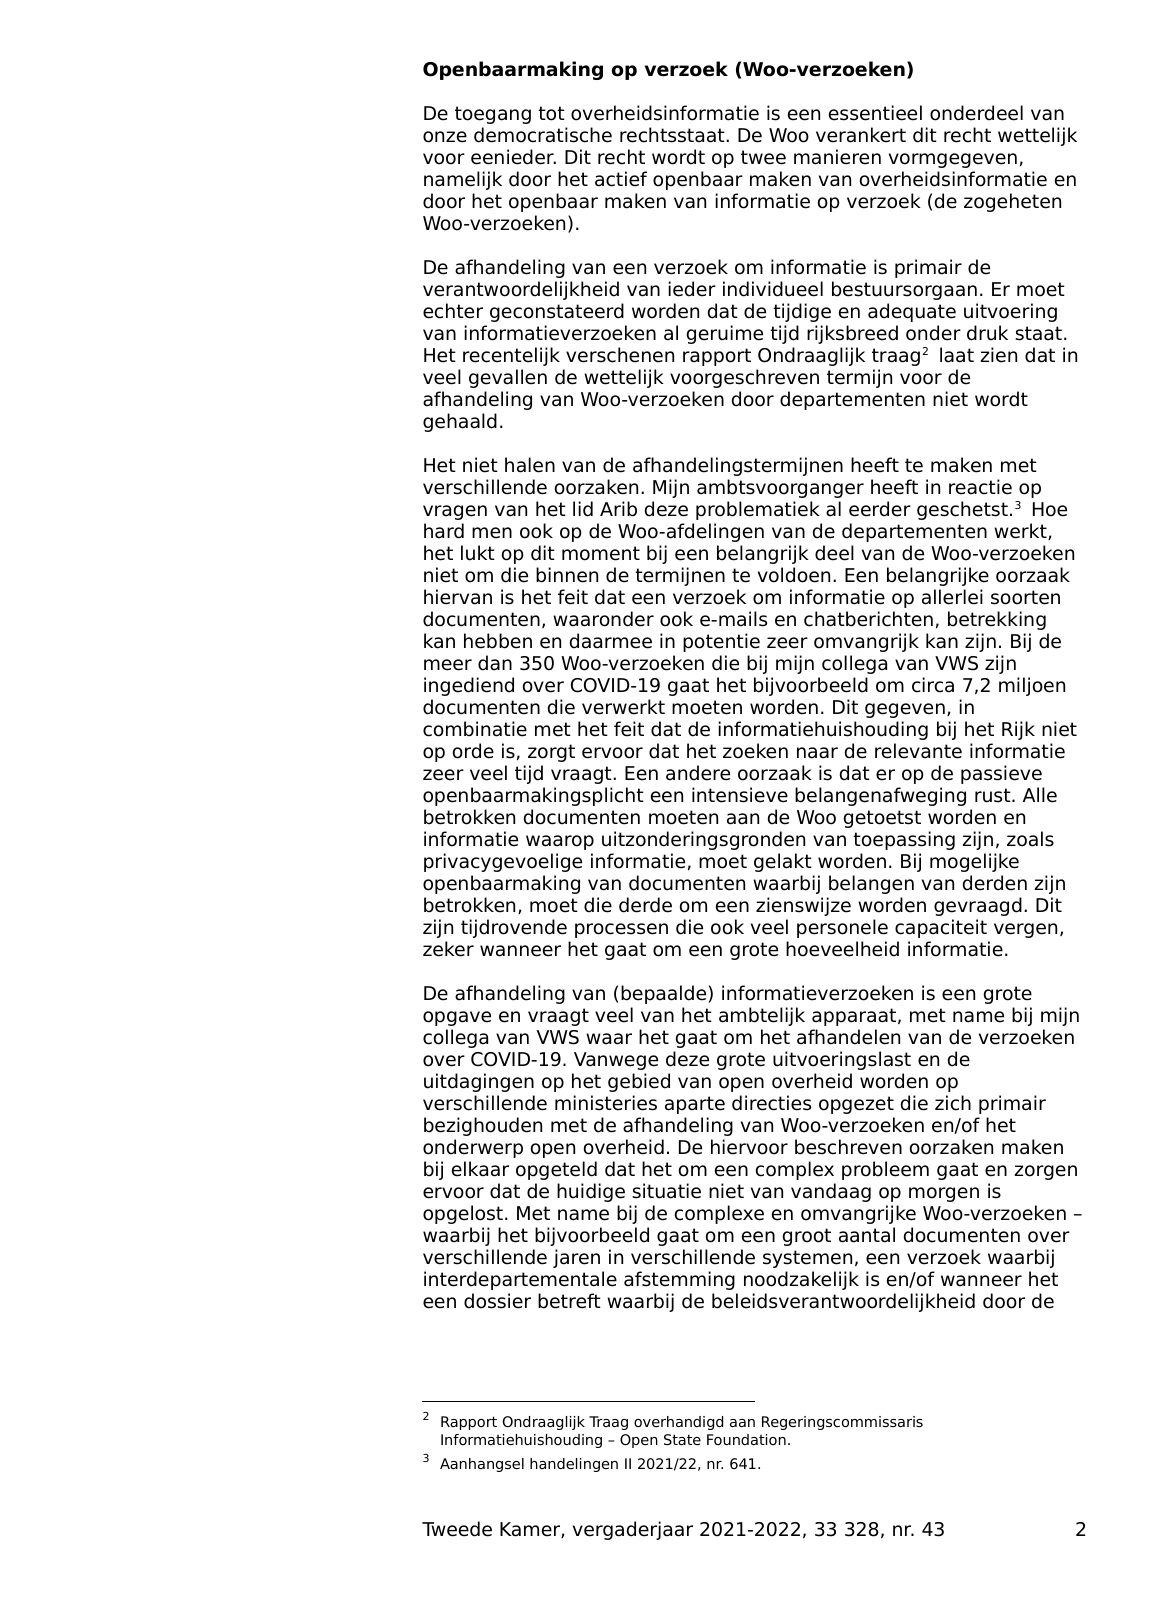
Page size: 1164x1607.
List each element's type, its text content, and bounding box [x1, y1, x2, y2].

text De toegang tot overheidsinformatie is een essentieel onderdeel van onze democratische rechtsstaat. De Woo verankert dit recht wettelijk voor eenieder. Dit recht wordt op twee manieren vormgegeven, namelijk door het actief openbaar maken van overheidsinformatie en door het openbaar maken van informatie op verzoek (de zogeheten Woo-verzoeken). [422, 103, 1087, 235]
text Aanhangsel handelingen II 2021/22, nr. 641. [422, 1452, 1087, 1474]
text Het niet halen van de afhandelingstermijnen heeft te maken met verschillende oorzaken. Mijn ambtsvoorganger heeft in reactie op vragen van het lid Arib deze problematiek al eerder geschetst. Hoe hard men ook op de Woo-afdelingen van de departementen werkt, het lukt op dit moment bij een belangrijk deel van de Woo-verzoeken niet om die binnen de termijnen te voldoen. Een belangrijke oorzaak hiervan is het feit dat een verzoek om informatie op allerlei soorten documenten, waaronder ook e-mails en chatberichten, betrekking kan hebben en daarmee in potentie zeer omvangrijk kan zijn. Bij de meer dan 350 Woo-verzoeken die bij mijn collega van VWS zijn ingediend over COVID-19 gaat het bijvoorbeeld om circa 7,2 miljoen documenten die verwerkt moeten worden. Dit gegeven, in combinatie met het feit dat de informatiehuishouding bij het Rijk niet op orde is, zorgt ervoor dat het zoeken naar de relevante informatie zeer veel tijd vraagt. Een andere oorzaak is dat er op de passieve openbaarmakingsplicht een intensieve belangenafweging rust. Alle betrokken documenten moeten aan de Woo getoetst worden en informatie waarop uitzonderingsgronden van toepassing zijn, zoals privacygevoelige informatie, moet gelakt worden. Bij mogelijke openbaarmaking van documenten waarbij belangen van derden zijn betrokken, moet die derde om een zienswijze worden gevraagd. Dit zijn tijdrovende processen die ook veel personele capaciteit vergen, zeker wanneer het gaat om een grote hoeveelheid informatie. [422, 455, 1087, 961]
subtitle Openbaarmaking op verzoek (Woo-verzoeken) [422, 59, 1087, 81]
text Rapport Ondraaglijk Traag overhandigd aan Regeringscommissaris Informatiehuishouding – Open State Foundation. [422, 1410, 1087, 1449]
text De afhandeling van (bepaalde) informatieverzoeken is een grote opgave en vraagt veel van het ambtelijk apparaat, met name bij mijn collega van VWS waar het gaat om het afhandelen van de verzoeken over COVID-19. Vanwege deze grote uitvoeringslast en de uitdagingen op het gebied van open overheid worden op verschillende ministeries aparte directies opgezet die zich primair bezighouden met de afhandeling van Woo-verzoeken en/of het onderwerp open overheid. De hiervoor beschreven oorzaken maken bij elkaar opgeteld dat het om een complex probleem gaat en zorgen ervoor dat de huidige situatie niet van vandaag op morgen is opgelost. Met name bij de complexe en omvangrijke Woo-verzoeken – waarbij het bijvoorbeeld gaat om een groot aantal documenten over verschillende jaren in verschillende systemen, een verzoek waarbij interdepartementale afstemming noodzakelijk is en/of wanneer het een dossier betreft waarbij de beleidsverantwoordelijkheid door de [422, 983, 1087, 1313]
text De afhandeling van een verzoek om informatie is primair de verantwoordelijkheid van ieder individueel bestuursorgaan. Er moet echter geconstateerd worden dat de tijdige en adequate uitvoering van informatieverzoeken al geruime tijd rijksbreed onder druk staat. Het recentelijk verschenen rapport Ondraaglijk traag laat zien dat in veel gevallen de wettelijk voorgeschreven termijn voor de afhandeling van Woo-verzoeken door departementen niet wordt gehaald. [422, 257, 1087, 433]
